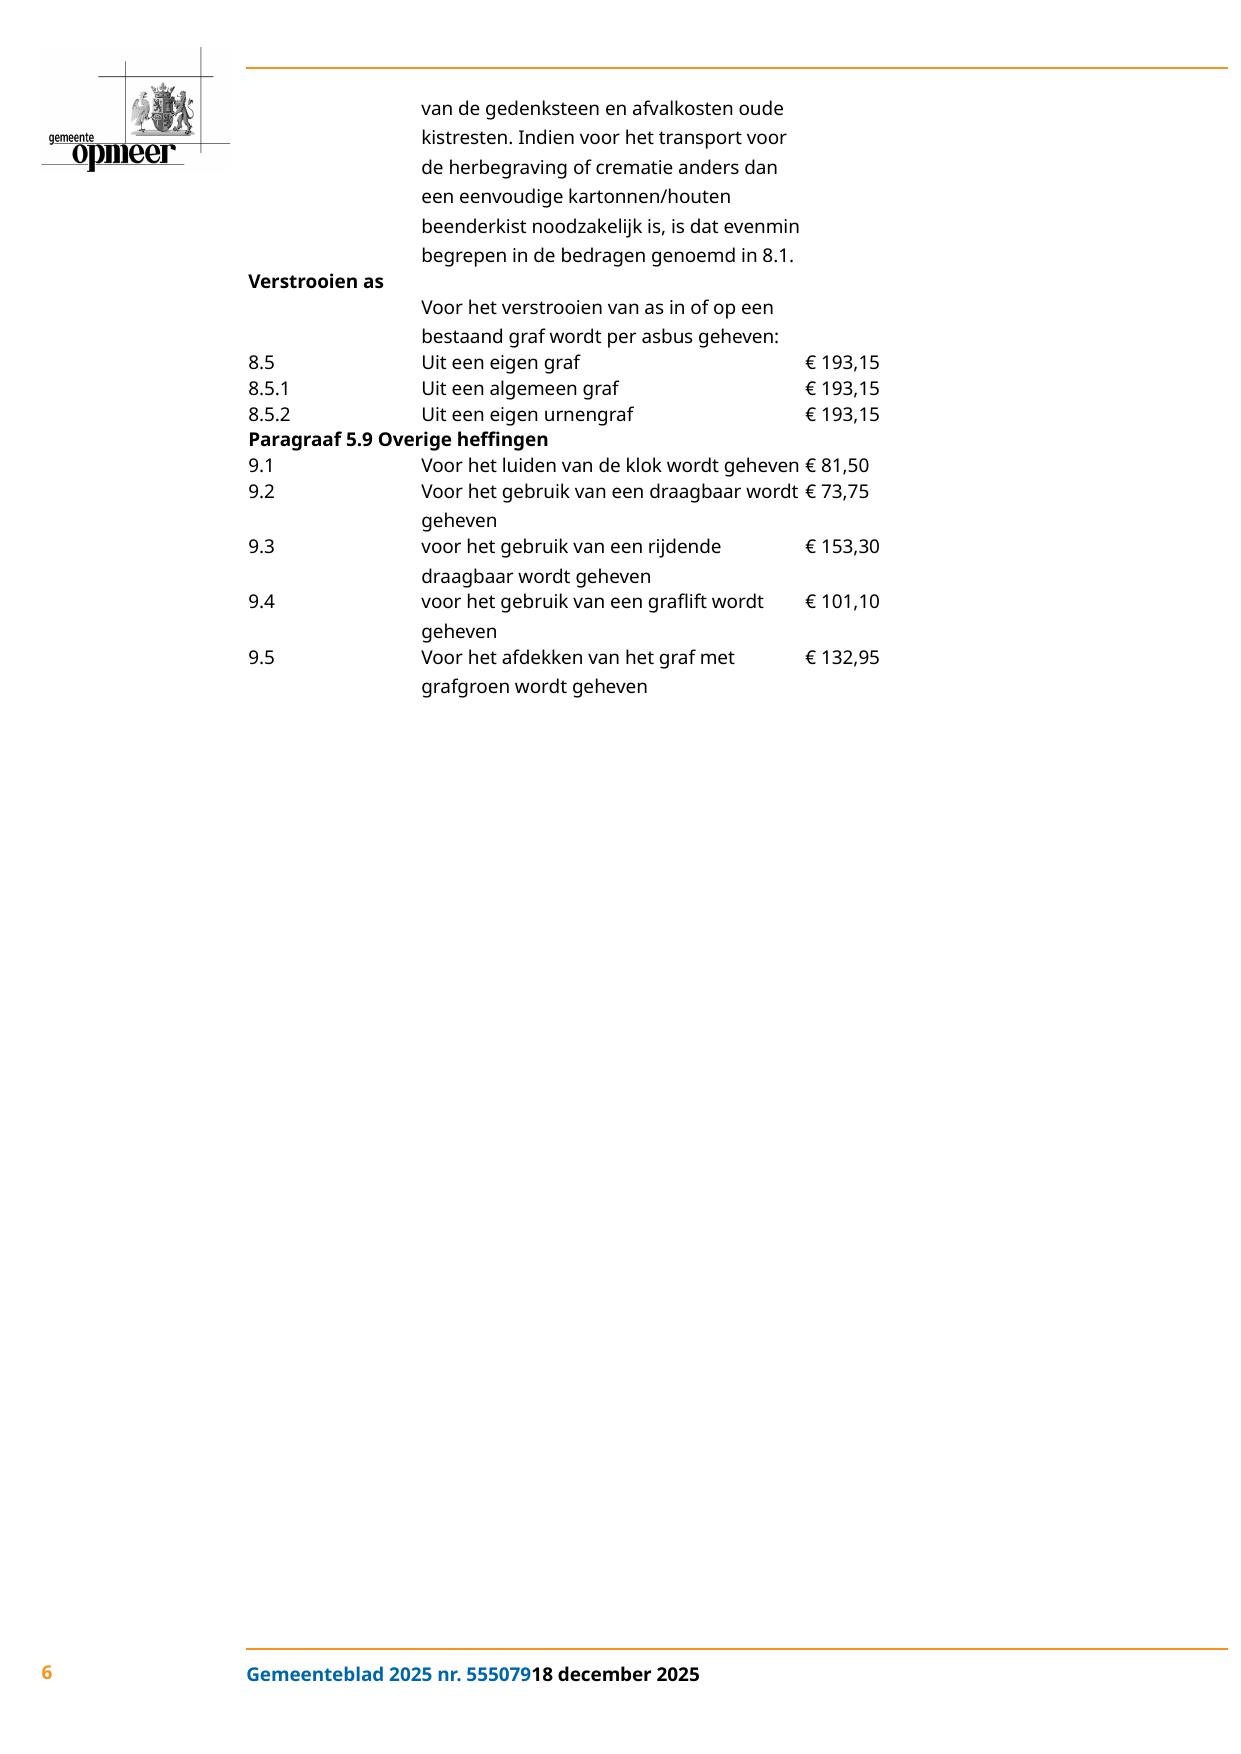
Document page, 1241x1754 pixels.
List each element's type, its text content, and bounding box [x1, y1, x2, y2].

picture [41, 47, 231, 172]
table_cell Voor het verstrooien van as in of op een bestaand graf wordt per asbus geheven: [421, 294, 805, 349]
table_cell Verstrooien as [248, 269, 978, 294]
table_cell Voor het luiden van de klok wordt geheven [421, 453, 805, 478]
table_cell [805, 95, 978, 268]
table_cell [248, 95, 421, 268]
table_cell 9.5 [248, 644, 421, 699]
table_cell van de gedenksteen en afvalkosten oude kistresten. Indien voor het transport voor de herbegraving of crematie anders dan een eenvoudige kartonnen/houten beenderkist noodzakelijk is, is dat evenmin begrepen in de bedragen genoemd in 8.1. [421, 95, 805, 268]
table_cell € 81,50 [805, 453, 978, 478]
table_cell 8.5 [248, 350, 421, 375]
table_cell 9.4 [248, 589, 421, 644]
table_cell [979, 350, 1152, 375]
table_cell [979, 401, 1152, 427]
table_cell [979, 644, 1152, 699]
table_cell 9.3 [248, 534, 421, 589]
table_cell Voor het afdekken van het graf met grafgroen wordt geheven [421, 644, 805, 699]
table_cell Voor het gebruik van een draagbaar wordt geheven [421, 478, 805, 533]
table_cell [979, 478, 1152, 533]
table_cell Uit een eigen graf [421, 350, 805, 375]
table_cell € 193,15 [805, 375, 978, 401]
table_cell € 73,75 [805, 478, 978, 533]
table_cell voor het gebruik van een rijdende draagbaar wordt geheven [421, 534, 805, 589]
table_cell € 193,15 [805, 401, 978, 427]
table_cell Uit een eigen urnengraf [421, 401, 805, 427]
table_cell [979, 534, 1152, 589]
table_cell 8.5.2 [248, 401, 421, 427]
table_cell Uit een algemeen graf [421, 375, 805, 401]
table_cell 9.2 [248, 478, 421, 533]
table_cell [979, 95, 1152, 268]
table_cell 8.5.1 [248, 375, 421, 401]
table_cell € 153,30 [805, 534, 978, 589]
table_cell [979, 453, 1152, 478]
table_cell voor het gebruik van een graflift wordt geheven [421, 589, 805, 644]
table_cell € 193,15 [805, 350, 978, 375]
table_cell [248, 294, 421, 349]
table_cell Paragraaf 5.9 Overige heffingen [248, 427, 1152, 452]
table_cell [979, 589, 1152, 644]
table_cell 9.1 [248, 453, 421, 478]
table_cell [979, 375, 1152, 401]
table_cell [805, 294, 978, 349]
table_cell [979, 294, 1152, 349]
table_cell € 101,10 [805, 589, 978, 644]
table_cell € 132,95 [805, 644, 978, 699]
